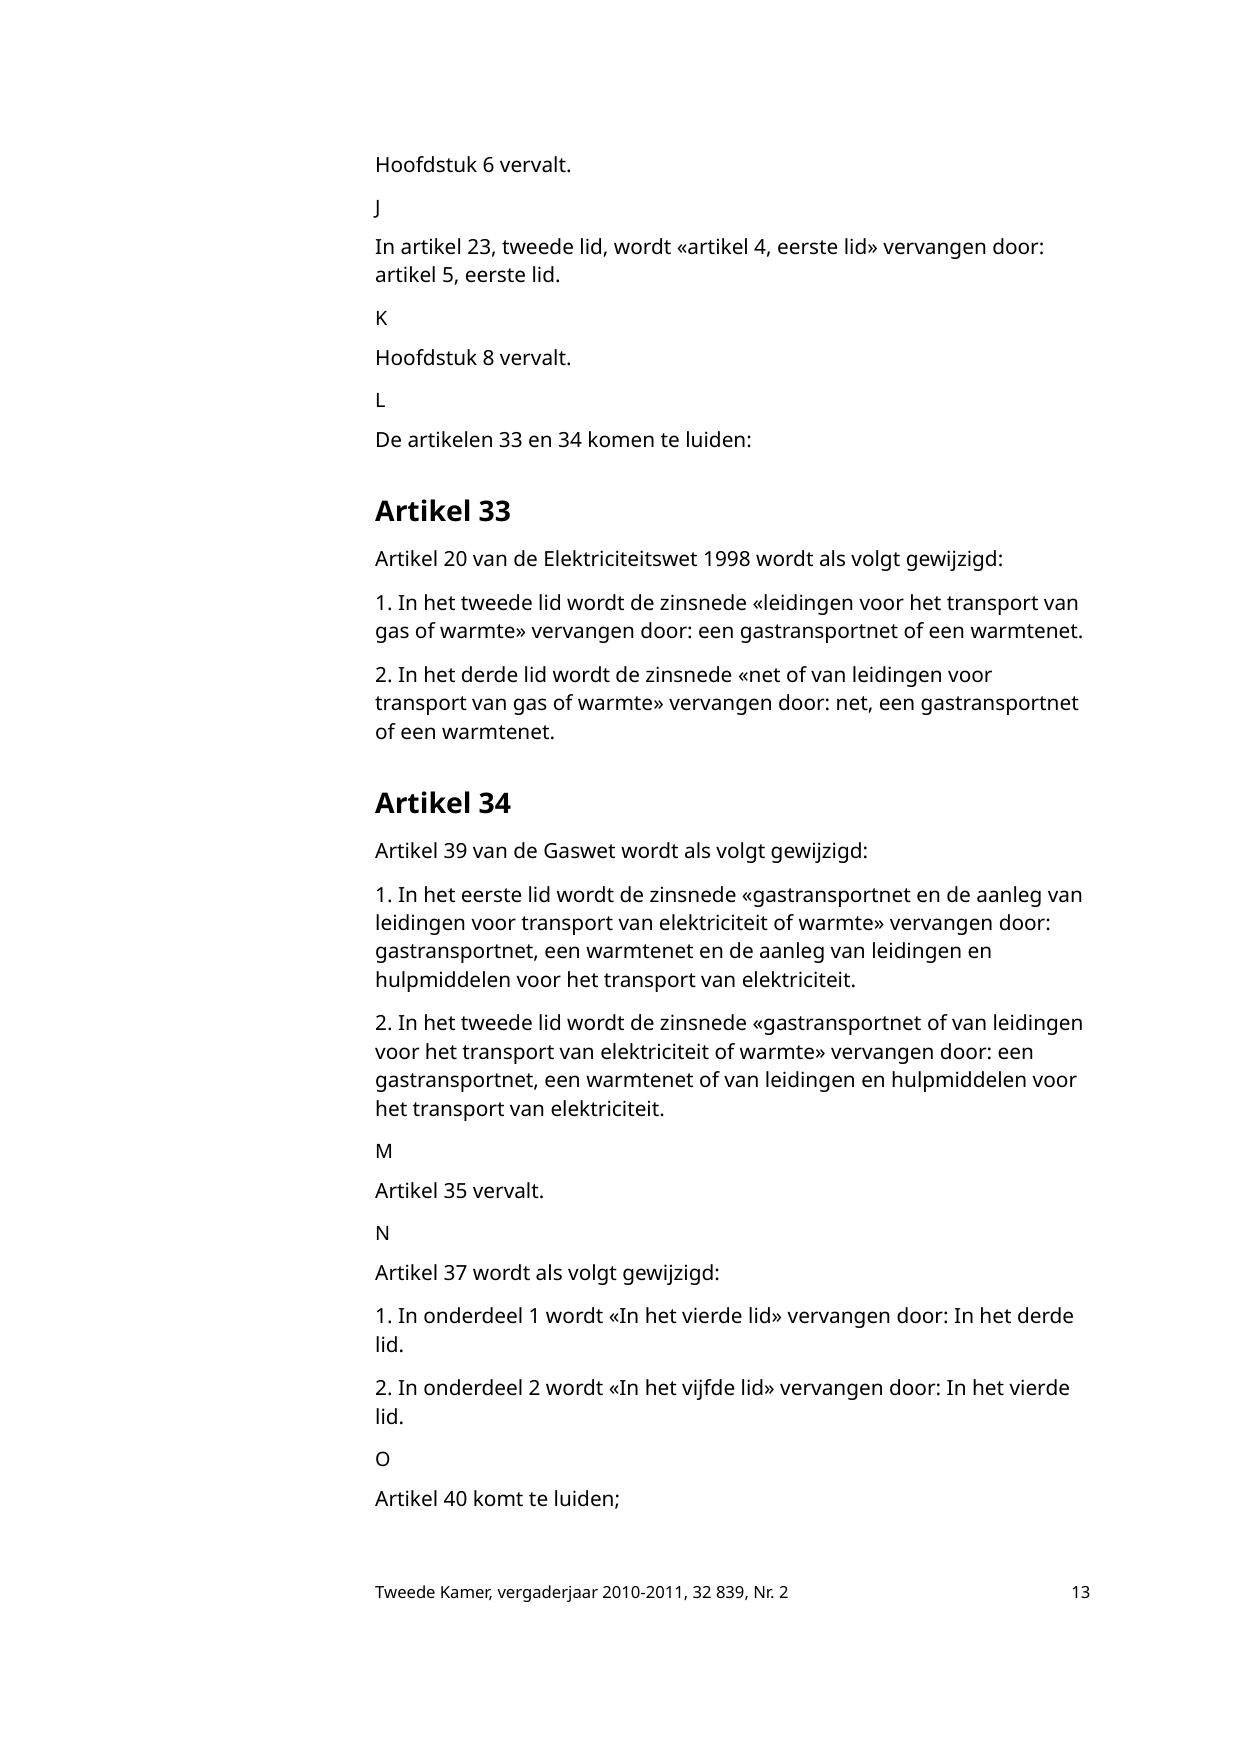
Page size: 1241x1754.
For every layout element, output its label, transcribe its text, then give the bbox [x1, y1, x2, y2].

text Artikel 35 vervalt. [375, 1176, 1090, 1204]
text De artikelen 33 en 34 komen te luiden: [375, 425, 1090, 453]
text 1. In onderdeel 1 wordt «In het vierde lid» vervangen door: In het derde lid. [375, 1302, 1090, 1358]
subtitle Artikel 34 [375, 783, 1090, 821]
text 1. In het eerste lid wordt de zinsnede «gastransportnet en de aanleg van leidingen voor transport van elektriciteit of warmte» vervangen door: gastransportnet, een warmtenet en de aanleg van leidingen en hulpmiddelen voor het transport van elektriciteit. [375, 880, 1090, 993]
text O [375, 1445, 1090, 1472]
text In artikel 23, tweede lid, wordt «artikel 4, eerste lid» vervangen door: artikel 5, eerste lid. [375, 232, 1090, 289]
subtitle Artikel 33 [375, 491, 1090, 529]
text M [375, 1137, 1090, 1164]
text Artikel 40 komt te luiden; [375, 1484, 1090, 1513]
text Artikel 20 van de Elektriciteitswet 1998 wordt als volgt gewijzigd: [375, 544, 1090, 573]
text Hoofdstuk 6 vervalt. [375, 150, 1090, 178]
text J [375, 193, 1090, 220]
text 2. In het derde lid wordt de zinsnede «net of van leidingen voor transport van gas of warmte» vervangen door: net, een gastransportnet of een warmtenet. [375, 660, 1090, 745]
text Artikel 37 wordt als volgt gewijzigd: [375, 1258, 1090, 1287]
text 2. In onderdeel 2 wordt «In het vijfde lid» vervangen door: In het vierde lid. [375, 1373, 1090, 1430]
text L [375, 386, 1090, 413]
text 2. In het tweede lid wordt de zinsnede «gastransportnet of van leidingen voor het transport van elektriciteit of warmte» vervangen door: een gastransportnet, een warmtenet of van leidingen en hulpmiddelen voor het transport van elektriciteit. [375, 1008, 1090, 1122]
text Hoofdstuk 8 vervalt. [375, 343, 1090, 371]
text Artikel 39 van de Gaswet wordt als volgt gewijzigd: [375, 836, 1090, 865]
text K [375, 304, 1090, 331]
text 1. In het tweede lid wordt de zinsnede «leidingen voor het transport van gas of warmte» vervangen door: een gastransportnet of een warmtenet. [375, 588, 1090, 645]
text N [375, 1219, 1090, 1246]
